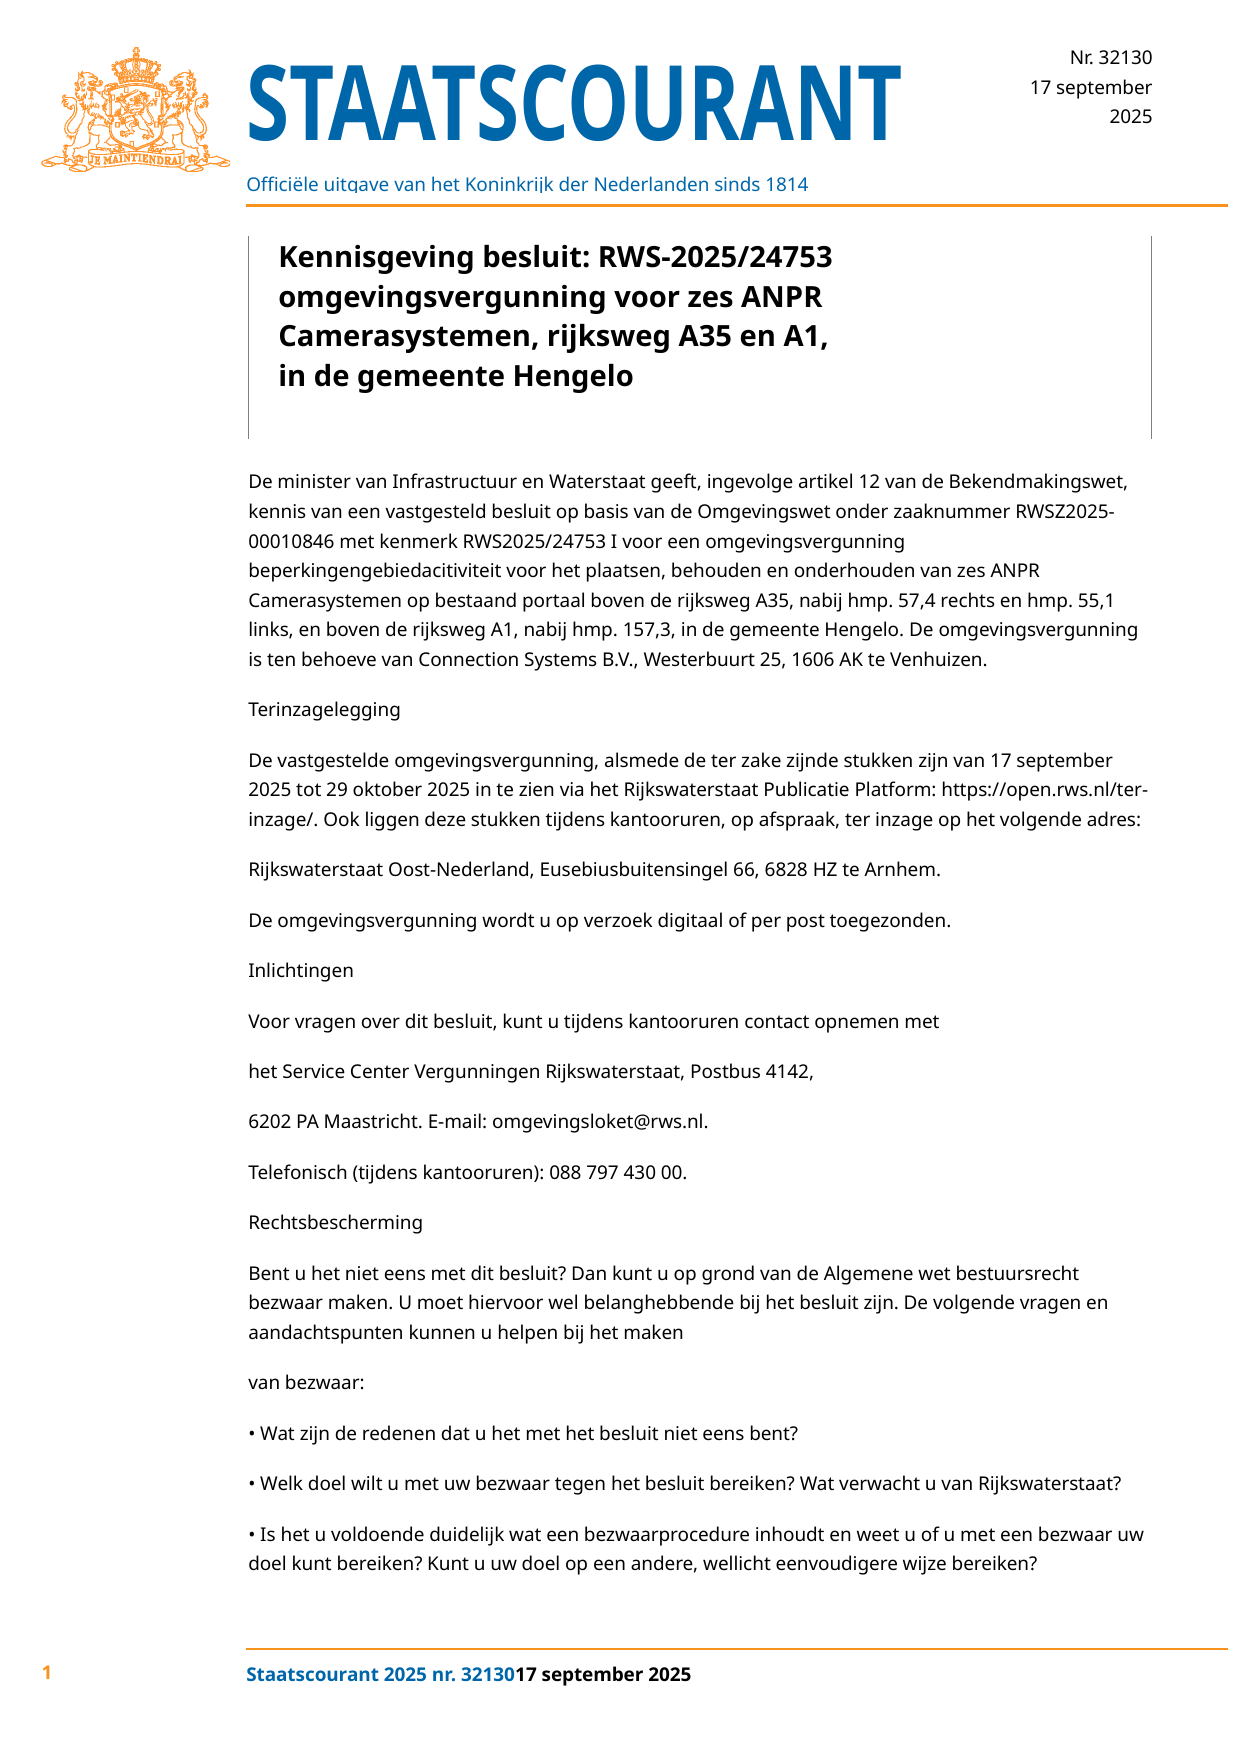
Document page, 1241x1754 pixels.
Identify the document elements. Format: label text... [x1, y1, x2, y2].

text Inlichtingen [248, 957, 1152, 983]
text De omgevingsvergunning wordt u op verzoek digitaal of per post toegezonden. [248, 907, 1152, 933]
text • Is het u voldoende duidelijk wat een bezwaarprocedure inhoudt en weet u of u met een bezwaar uw doel kunt bereiken? Kunt u uw doel op een andere, wellicht eenvoudigere wijze bereiken? [248, 1521, 1152, 1576]
picture [912, 236, 1090, 414]
table_header [850, 236, 912, 413]
table_header [850, 414, 1151, 439]
text Terinzagelegging [248, 697, 1152, 722]
table_header Kennisgeving besluit: RWS-2025/24753 omgevingsvergunning voor zes ANPR Camerasystemen, rijksweg A35 en A1, in de gemeente Hengelo [249, 236, 850, 439]
text • Wat zijn de redenen dat u het met het besluit niet eens bent? [248, 1420, 1152, 1446]
picture [41, 47, 231, 172]
text Rechtsbescherming [248, 1209, 1152, 1235]
text het Service Center Vergunningen Rijkswaterstaat, Postbus 4142, [248, 1058, 1152, 1084]
text • Welk doel wilt u met uw bezwaar tegen het besluit bereiken? Wat verwacht u van Rijkswaterstaat? [248, 1470, 1152, 1496]
text Bent u het niet eens met dit besluit? Dan kunt u op grond van de Algemene wet bestuursrecht bezwaar maken. U moet hiervoor wel belanghebbende bij het besluit zijn. De volgende vragen en aandachtspunten kunnen u helpen bij het maken [248, 1260, 1152, 1345]
text Telefonisch (tijdens kantooruren): 088 797 430 00. [248, 1159, 1152, 1185]
text 6202 PA Maastricht. E-mail: omgevingsloket@rws.nl. [248, 1109, 1152, 1134]
text Voor vragen over dit besluit, kunt u tijdens kantooruren contact opnemen met [248, 1008, 1152, 1033]
text De minister van Infrastructuur en Waterstaat geeft, ingevolge artikel 12 van de Bekendmakingswet, kennis van een vastgesteld besluit op basis van de Omgevingswet onder zaaknummer RWSZ2025-00010846 met kenmerk RWS2025/24753 I voor een omgevingsvergunning beperkingengebiedacitiviteit voor het plaatsen, behouden en onderhouden van zes ANPR Camerasystemen op bestaand portaal boven de rijksweg A35, nabij hmp. 57,4 rechts en hmp. 55,1 links, en boven de rijksweg A1, nabij hmp. 157,3, in de gemeente Hengelo. De omgevingsvergunning is ten behoeve van Connection Systems B.V., Westerbuurt 25, 1606 AK te Venhuizen. [248, 469, 1152, 672]
text De vastgestelde omgevingsvergunning, alsmede de ter zake zijnde stukken zijn van 17 september 2025 tot 29 oktober 2025 in te zien via het Rijkswaterstaat Publicatie Platform: https://open.rws.nl/ter-inzage/. Ook liggen deze stukken tijdens kantooruren, op afspraak, ter inzage op het volgende adres: [248, 747, 1152, 832]
table_header [1090, 236, 1151, 413]
text Rijkswaterstaat Oost-Nederland, Eusebiusbuitensingel 66, 6828 HZ te Arnhem. [248, 857, 1152, 882]
text van bezwaar: [248, 1369, 1152, 1395]
